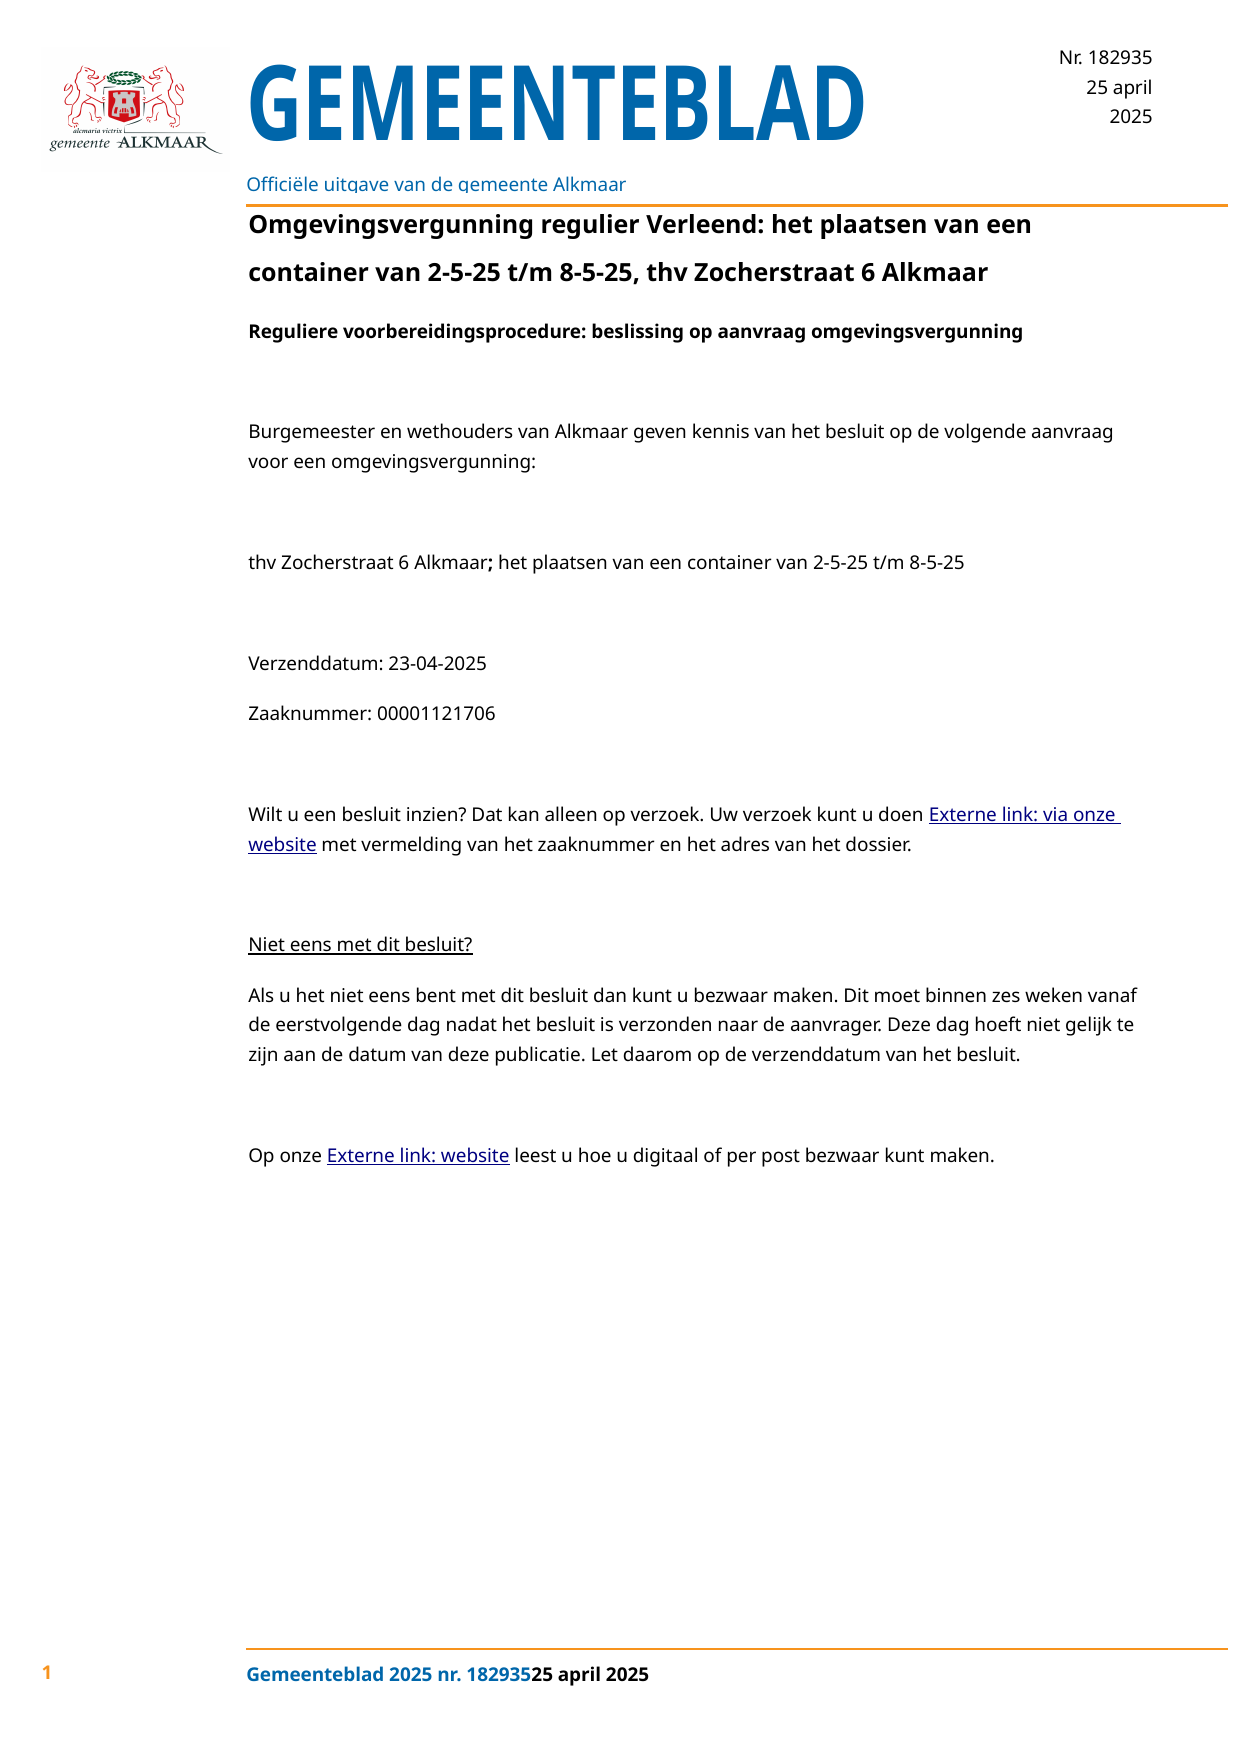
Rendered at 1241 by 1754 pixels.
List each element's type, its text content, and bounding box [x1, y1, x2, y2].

text Niet eens met dit besluit? [248, 932, 1152, 957]
text Omgevingsvergunning regulier Verleend: het plaatsen van een container van 2-5-25 t/m 8-5-25, thv Zocherstraat 6 Alkmaar [248, 207, 1152, 288]
text thv Zocherstraat 6 Alkmaar; het plaatsen van een container van 2-5-25 t/m 8-5-25 [248, 549, 1152, 575]
text Als u het niet eens bent met dit besluit dan kunt u bezwaar maken. Dit moet binnen zes weken vanaf de eerstvolgende dag nadat het besluit is verzonden naar de aanvrager. Deze dag hoeft niet gelijk te zijn aan de datum van deze publicatie. Let daarom op de verzenddatum van het besluit. [248, 982, 1152, 1067]
text Zaaknummer: 00001121706 [248, 700, 1152, 726]
text Verzenddatum: 23-04-2025 [248, 650, 1152, 676]
text Reguliere voorbereidingsprocedure: beslissing op aanvraag omgevingsvergunning [248, 318, 1152, 344]
picture [41, 47, 231, 172]
text Op onze Externe link: website leest u hoe u digitaal of per post bezwaar kunt maken. [248, 1142, 1152, 1168]
text Wilt u een besluit inzien? Dat kan alleen op verzoek. Uw verzoek kunt u doen Externe link: via onze website met vermelding van het zaaknummer en het adres van het dossier. [248, 801, 1152, 857]
text Burgemeester en wethouders van Alkmaar geven kennis van het besluit op de volgende aanvraag voor een omgevingsvergunning: [248, 419, 1152, 474]
